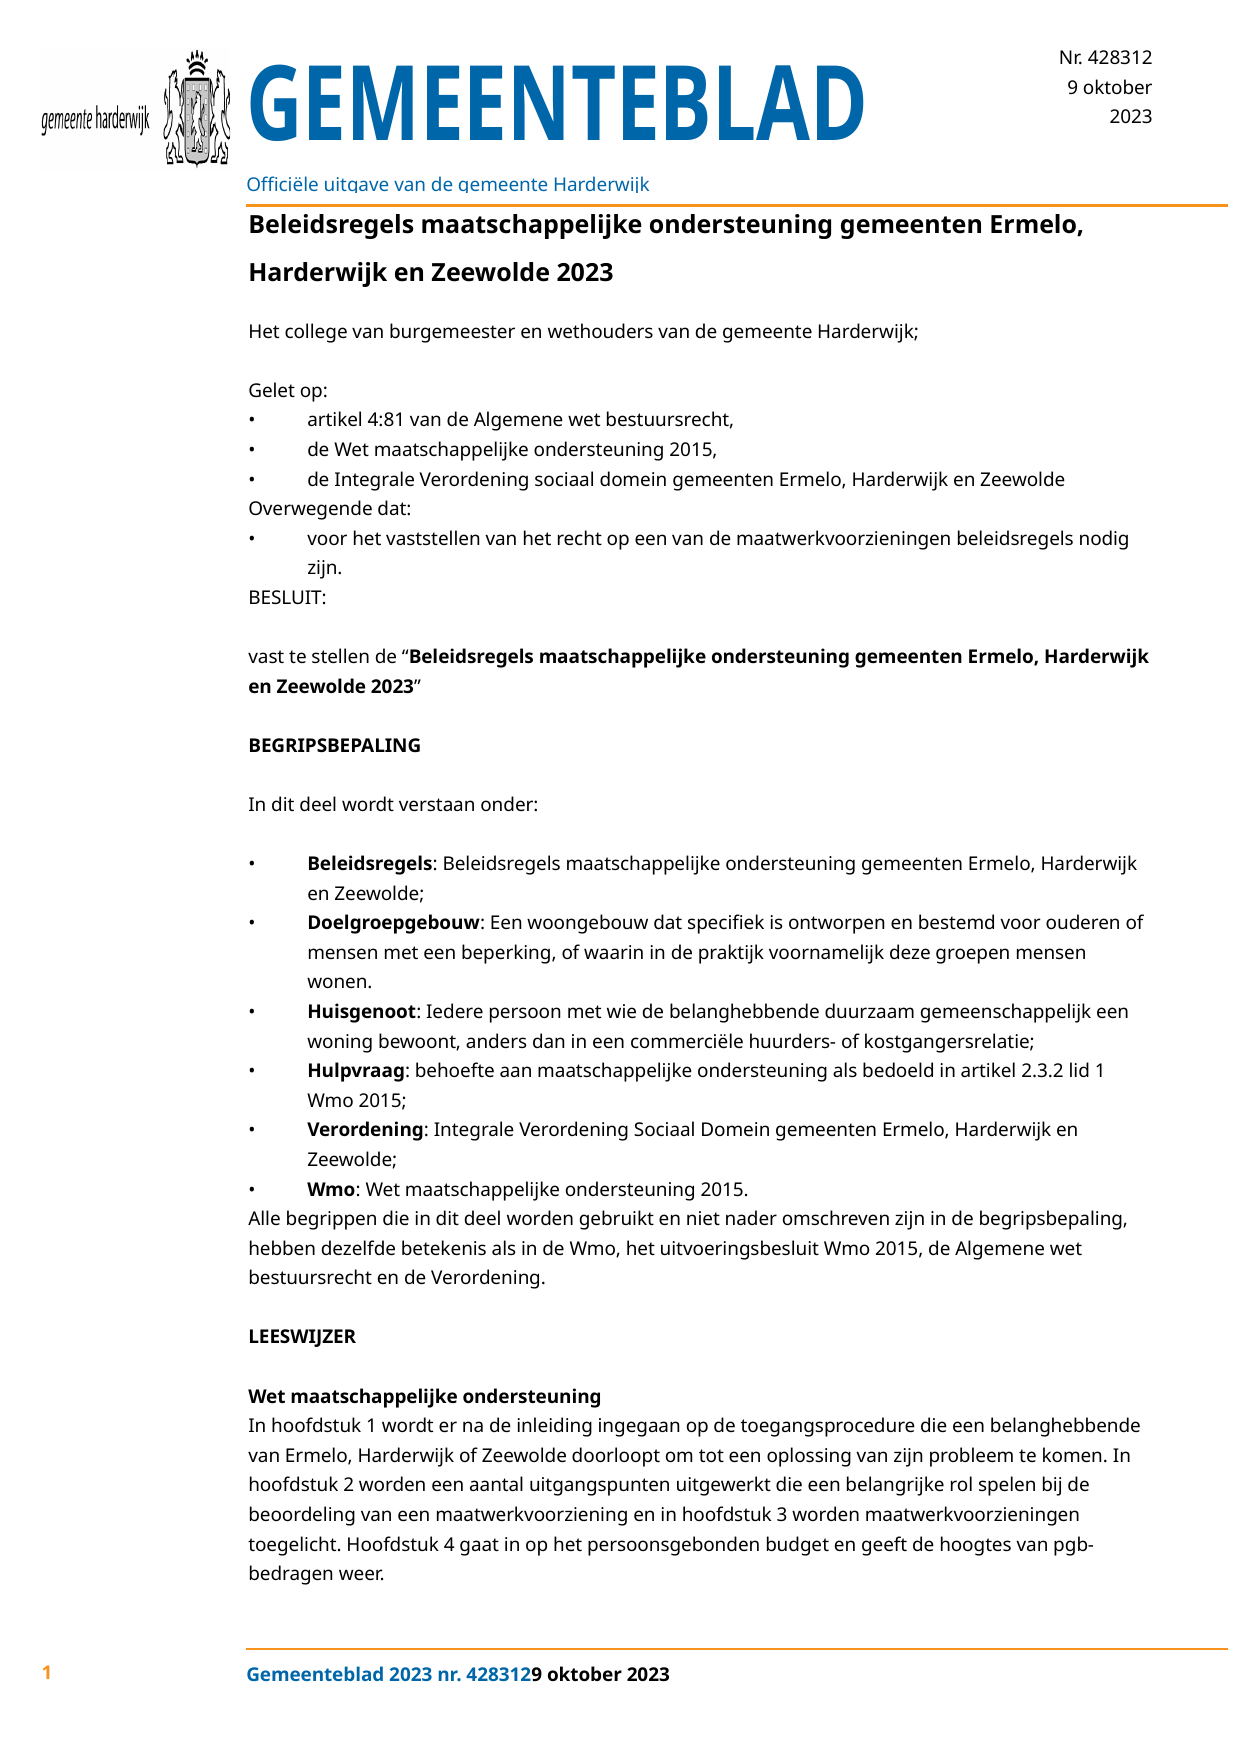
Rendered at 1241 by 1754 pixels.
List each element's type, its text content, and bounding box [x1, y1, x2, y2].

text BEGRIPSBEPALING [248, 732, 1152, 758]
text Overwegende dat: [248, 495, 1152, 521]
text Gelet op: [248, 377, 1152, 403]
text Het college van burgemeester en wethouders van de gemeente Harderwijk; [248, 318, 1152, 344]
text Beleidsregels maatschappelijke ondersteuning gemeenten Ermelo, Harderwijk en Zeewolde 2023 [248, 207, 1152, 288]
list de Wet maatschappelijke ondersteuning 2015, [248, 436, 1152, 462]
list voor het vaststellen van het recht op een van de maatwerkvoorzieningen beleidsregels nodig zijn. [248, 525, 1152, 580]
text In dit deel wordt verstaan onder: [248, 791, 1152, 817]
text Alle begrippen die in dit deel worden gebruikt en niet nader omschreven zijn in de begripsbepaling, hebben dezelfde betekenis als in de Wmo, het uitvoeringsbesluit Wmo 2015, de Algemene wet bestuursrecht en de Verordening. [248, 1205, 1152, 1290]
list de Integrale Verordening sociaal domein gemeenten Ermelo, Harderwijk en Zeewolde [248, 466, 1152, 492]
list Hulpvraag: behoefte aan maatschappelijke ondersteuning als bedoeld in artikel 2.3.2 lid 1 Wmo 2015; [248, 1057, 1152, 1113]
list Huisgenoot: Iedere persoon met wie de belanghebbende duurzaam gemeenschappelijk een woning bewoont, anders dan in een commerciële huurders- of kostgangersrelatie; [248, 998, 1152, 1054]
list artikel 4:81 van de Algemene wet bestuursrecht, [248, 407, 1152, 432]
list Doelgroepgebouw: Een woongebouw dat specifiek is ontworpen en bestemd voor ouderen of mensen met een beperking, of waarin in de praktijk voornamelijk deze groepen mensen wonen. [248, 909, 1152, 994]
text In hoofdstuk 1 wordt er na de inleiding ingegaan op de toegangsprocedure die een belanghebbende van Ermelo, Harderwijk of Zeewolde doorloopt om tot een oplossing van zijn probleem te komen. In hoofdstuk 2 worden een aantal uitgangspunten uitgewerkt die een belangrijke rol spelen bij de beoordeling van een maatwerkvoorziening en in hoofdstuk 3 worden maatwerkvoorzieningen toegelicht. Hoofdstuk 4 gaat in op het persoonsgebonden budget en geeft de hoogtes van pgb-bedragen weer. [248, 1412, 1152, 1586]
text LEESWIJZER [248, 1324, 1152, 1349]
text Wet maatschappelijke ondersteuning [248, 1383, 1152, 1409]
picture [41, 47, 231, 172]
text vast te stellen de “Beleidsregels maatschappelijke ondersteuning gemeenten Ermelo, Harderwijk en Zeewolde 2023” [248, 643, 1152, 699]
text BESLUIT: [248, 584, 1152, 610]
list Beleidsregels: Beleidsregels maatschappelijke ondersteuning gemeenten Ermelo, Harderwijk en Zeewolde; [248, 850, 1152, 906]
list Wmo: Wet maatschappelijke ondersteuning 2015. [248, 1176, 1152, 1202]
list Verordening: Integrale Verordening Sociaal Domein gemeenten Ermelo, Harderwijk en Zeewolde; [248, 1117, 1152, 1172]
